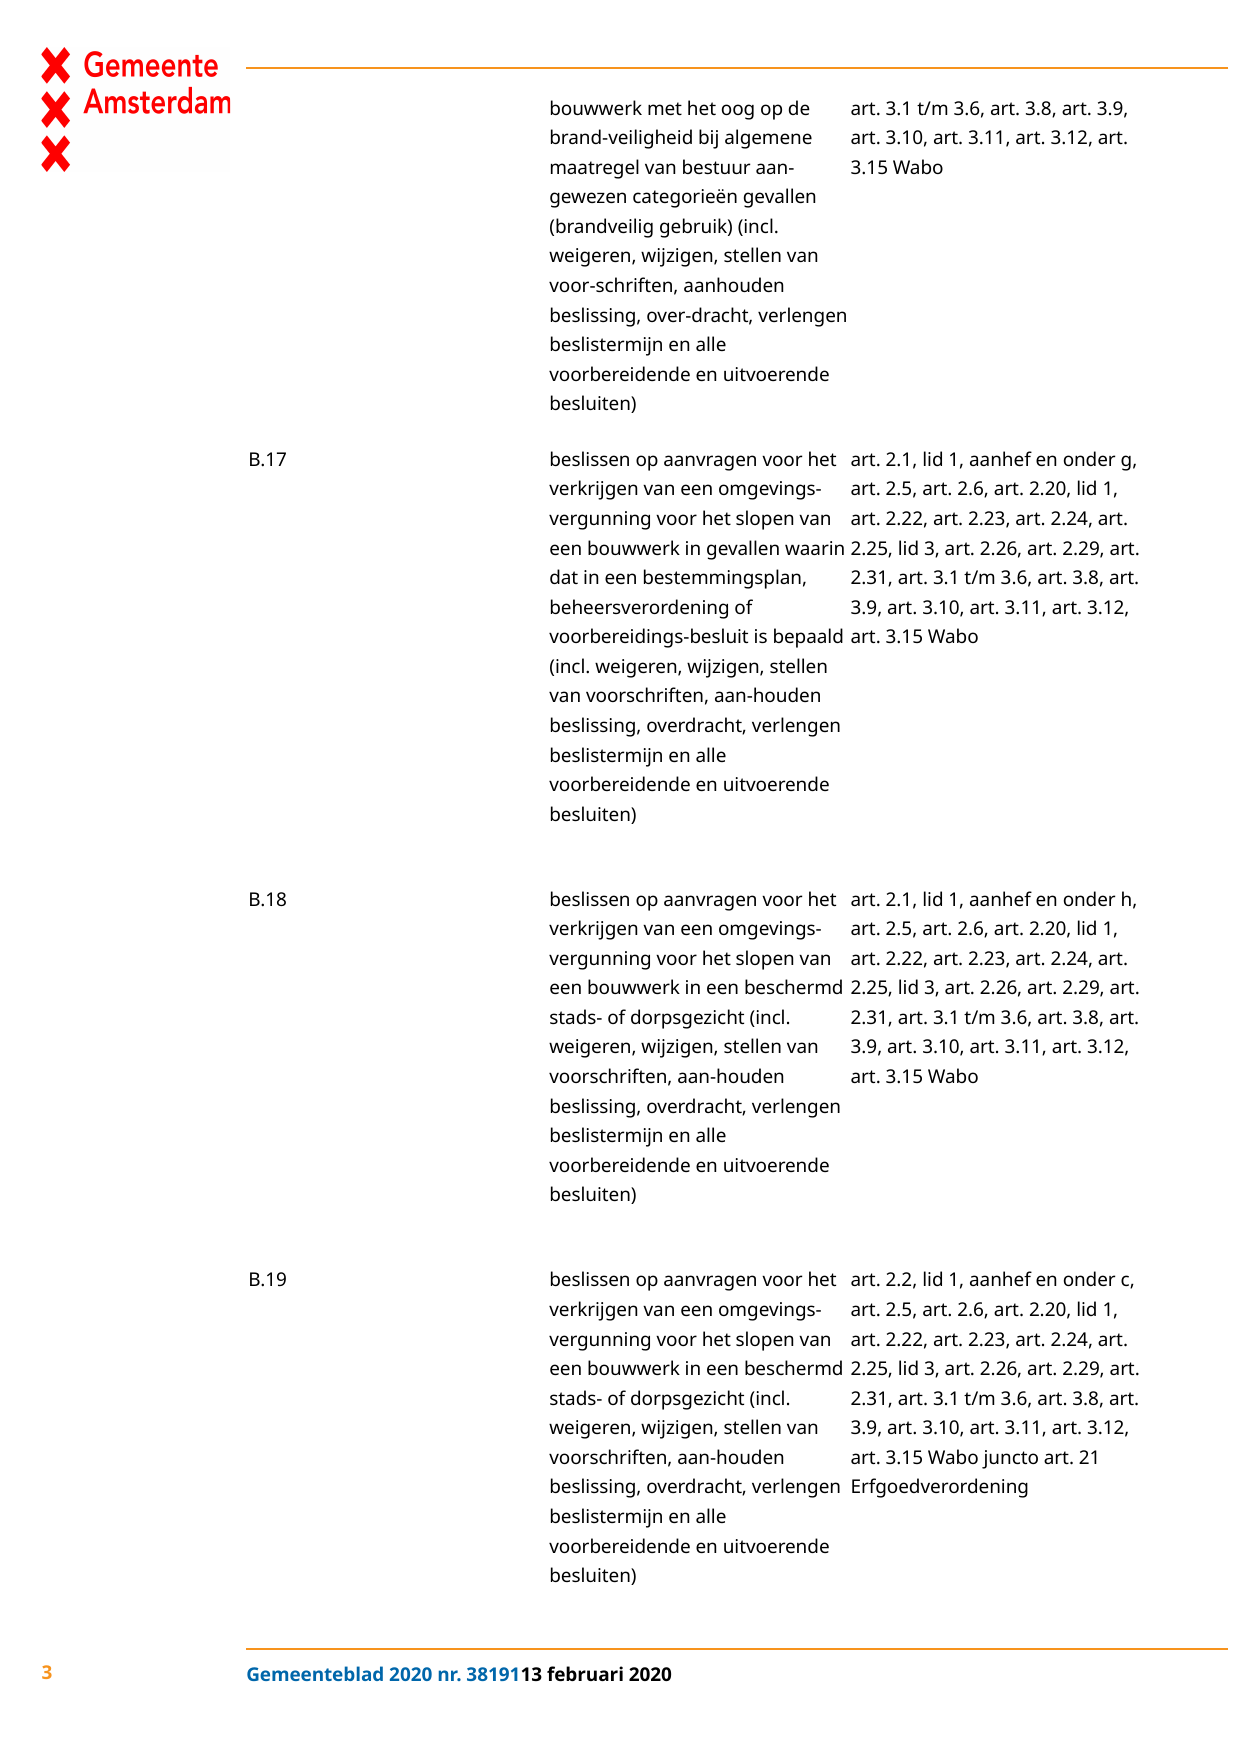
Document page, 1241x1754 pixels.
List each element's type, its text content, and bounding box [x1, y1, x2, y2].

table_cell B.19 [248, 1237, 549, 1588]
table_cell art. 3.1 t/m 3.6, art. 3.8, art. 3.9, art. 3.10, art. 3.11, art. 3.12, art. 3.15 Wabo [850, 95, 1152, 416]
table_cell art. 2.1, lid 1, aanhef en onder g, art. 2.5, art. 2.6, art. 2.20, lid 1, art. 2.22, art. 2.23, art. 2.24, art. 2.25, lid 3, art. 2.26, art. 2.29, art. 2.31, art. 3.1 t/m 3.6, art. 3.8, art. 3.9, art. 3.10, art. 3.11, art. 3.12, art. 3.15 Wabo [850, 416, 1152, 856]
table_cell bouwwerk met het oog op de brand-veiligheid bij algemene maatregel van bestuur aan-gewezen categorieën gevallen (brandveilig gebruik) (incl. weigeren, wijzigen, stellen van voor-schriften, aanhouden beslissing, over-dracht, verlengen beslistermijn en alle voorbereidende en uitvoerende besluiten) [549, 95, 850, 416]
table_cell art. 2.1, lid 1, aanhef en onder h, art. 2.5, art. 2.6, art. 2.20, lid 1, art. 2.22, art. 2.23, art. 2.24, art. 2.25, lid 3, art. 2.26, art. 2.29, art. 2.31, art. 3.1 t/m 3.6, art. 3.8, art. 3.9, art. 3.10, art. 3.11, art. 3.12, art. 3.15 Wabo [850, 856, 1152, 1237]
table_cell beslissen op aanvragen voor het verkrijgen van een omgevings-vergunning voor het slopen van een bouwwerk in een beschermd stads- of dorpsgezicht (incl. weigeren, wijzigen, stellen van voorschriften, aan-houden beslissing, overdracht, verlengen beslistermijn en alle voorbereidende en uitvoerende besluiten) [549, 1237, 850, 1588]
table_cell beslissen op aanvragen voor het verkrijgen van een omgevings-vergunning voor het slopen van een bouwwerk in gevallen waarin dat in een bestemmingsplan, beheersverordening of voorbereidings-besluit is bepaald (incl. weigeren, wijzigen, stellen van voorschriften, aan-houden beslissing, overdracht, verlengen beslistermijn en alle voorbereidende en uitvoerende besluiten) [549, 416, 850, 856]
table_cell B.18 [248, 856, 549, 1237]
table_cell beslissen op aanvragen voor het verkrijgen van een omgevings-vergunning voor het slopen van een bouwwerk in een beschermd stads- of dorpsgezicht (incl. weigeren, wijzigen, stellen van voorschriften, aan-houden beslissing, overdracht, verlengen beslistermijn en alle voorbereidende en uitvoerende besluiten) [549, 856, 850, 1237]
table_cell B.17 [248, 416, 549, 856]
table_cell art. 2.2, lid 1, aanhef en onder c, art. 2.5, art. 2.6, art. 2.20, lid 1, art. 2.22, art. 2.23, art. 2.24, art. 2.25, lid 3, art. 2.26, art. 2.29, art. 2.31, art. 3.1 t/m 3.6, art. 3.8, art. 3.9, art. 3.10, art. 3.11, art. 3.12, art. 3.15 Wabo juncto art. 21 Erfgoedverordening [850, 1237, 1152, 1588]
picture [41, 47, 231, 172]
table_cell [248, 95, 549, 416]
